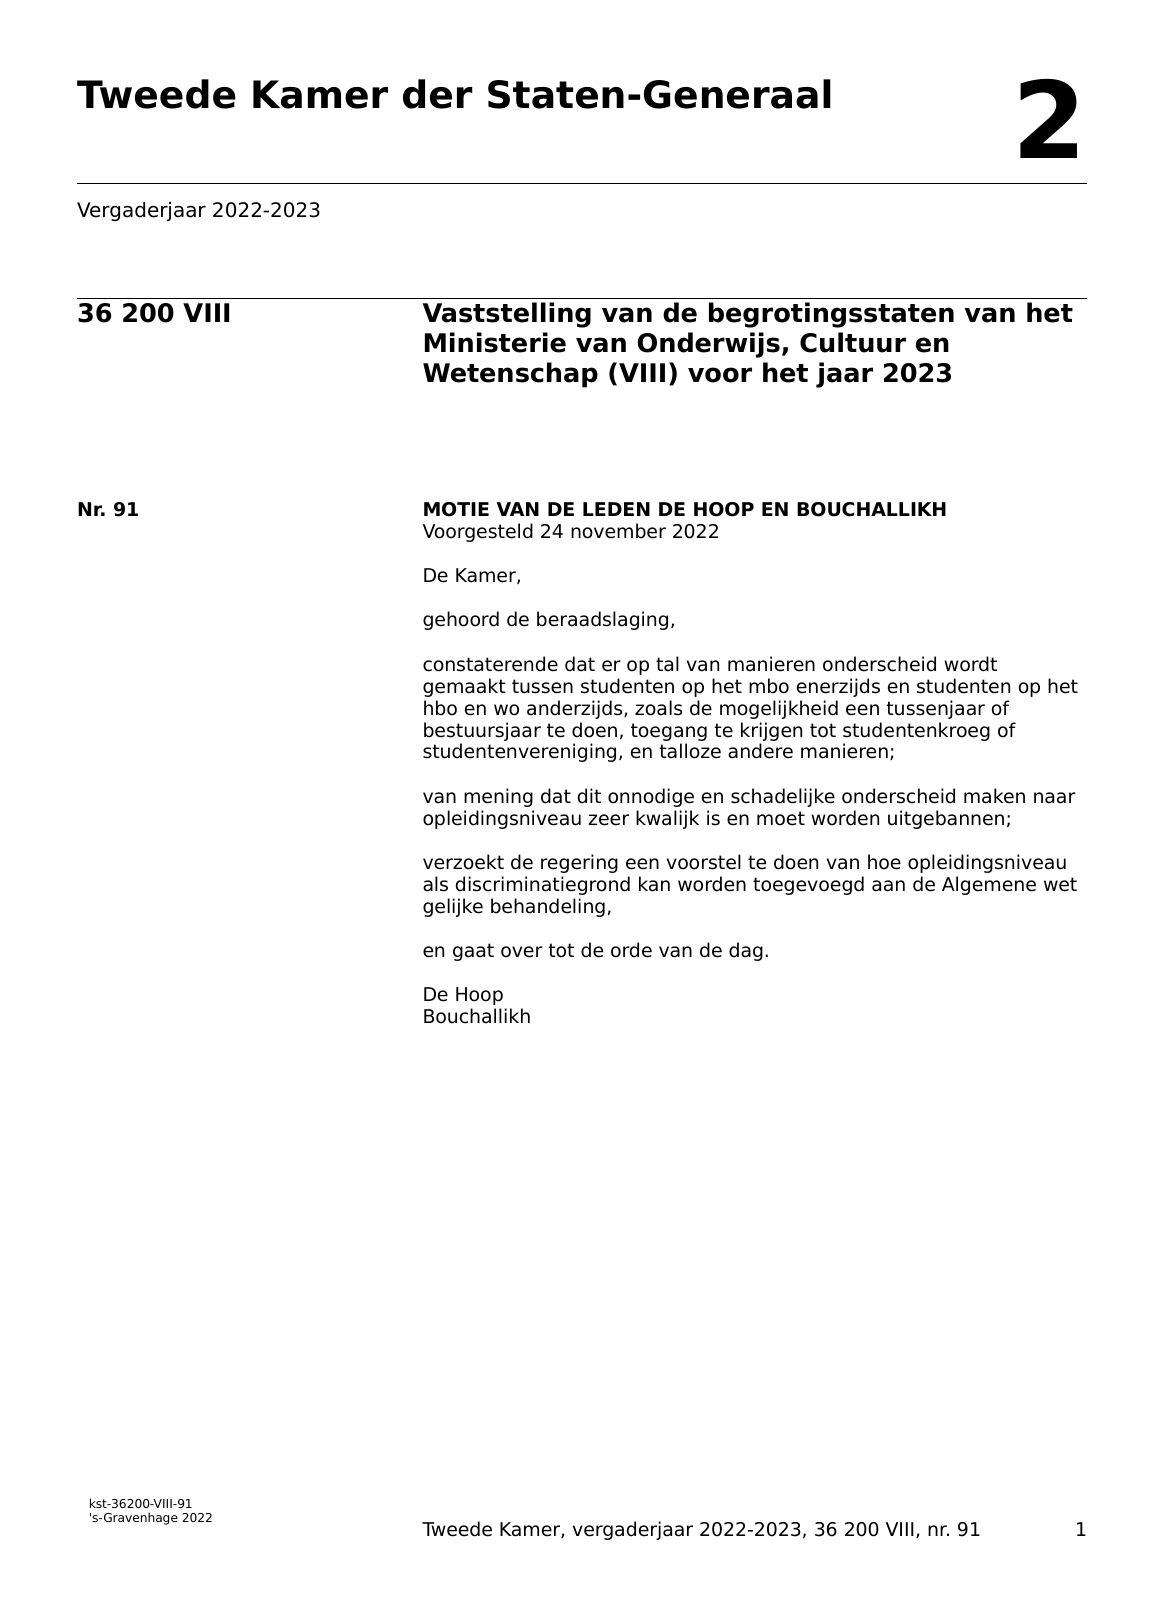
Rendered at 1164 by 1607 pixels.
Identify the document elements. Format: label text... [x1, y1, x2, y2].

text verzoekt de regering een voorstel te doen van hoe opleidingsniveau als discriminatiegrond kan worden toegevoegd aan de Algemene wet gelijke behandeling, [422, 852, 1087, 918]
subtitle Nr. 91 MOTIE VAN DE LEDEN DE HOOP EN BOUCHALLIKH [77, 499, 1087, 521]
text Bouchallikh [422, 1006, 1087, 1028]
text De Kamer, [422, 565, 1087, 587]
text gehoord de beraadslaging, [422, 609, 1087, 631]
table_header Tweede Kamer der Staten-Generaal [77, 59, 886, 183]
subtitle 36 200 VIII Vaststelling van de begrotingsstaten van het Ministerie van Onderwijs, Cultuur en Wetenschap (VIII) voor het jaar 2023 [77, 299, 1087, 388]
table_cell Vergaderjaar 2022-2023 [77, 184, 1087, 298]
text constaterende dat er op tal van manieren onderscheid wordt gemaakt tussen studenten op het mbo enerzijds en studenten op het hbo en wo anderzijds, zoals de mogelijkheid een tussenjaar of bestuursjaar te doen, toegang te krijgen tot studentenkroeg of studentenvereniging, en talloze andere manieren; [422, 653, 1087, 763]
text en gaat over tot de orde van de dag. [422, 940, 1087, 962]
text De Hoop [422, 984, 1087, 1006]
text van mening dat dit onnodige en schadelijke onderscheid maken naar opleidingsniveau zeer kwalijk is en moet worden uitgebannen; [422, 786, 1087, 829]
text Voorgesteld 24 november 2022 [422, 521, 1087, 543]
table_header 2 [886, 59, 1087, 183]
text 's-Gravenhage 2022 [88, 1511, 323, 1525]
text kst-36200-VIII-91 [88, 1497, 323, 1511]
